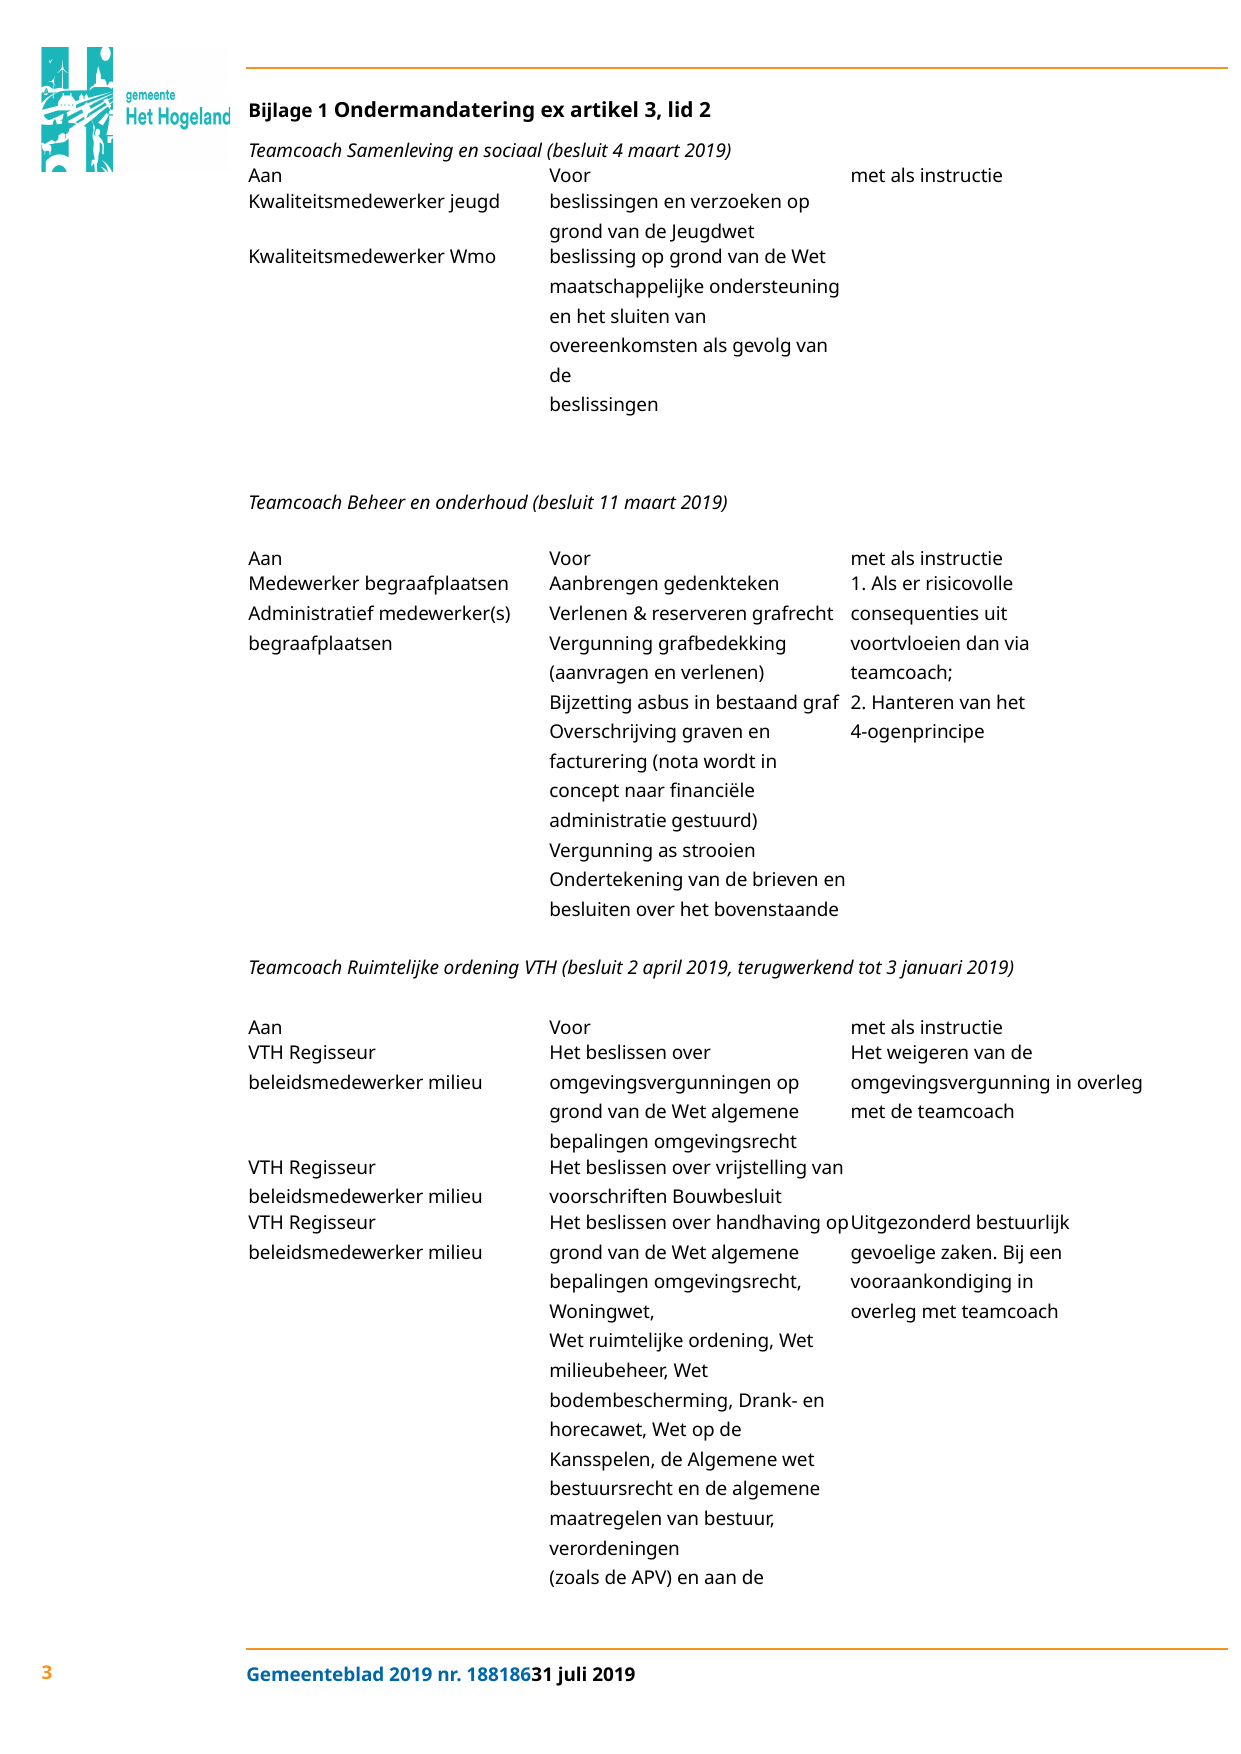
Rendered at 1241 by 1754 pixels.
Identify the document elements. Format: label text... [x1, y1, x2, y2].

table_cell 1. Als er risicovolle consequenties uit voortvloeien dan via teamcoach; 2. Hanteren van het 4-ogenprincipe [850, 571, 1152, 922]
table_cell [850, 244, 1152, 417]
picture [41, 47, 231, 172]
table_cell Het beslissen over handhaving op grond van de Wet algemene bepalingen omgevingsrecht, Woningwet, Wet ruimtelijke ordening, Wet milieubeheer, Wet bodembescherming, Drank- en horecawet, Wet op de Kansspelen, de Algemene wet bestuursrecht en de algemene maatregelen van bestuur, verordeningen (zoals de APV) en aan de [549, 1209, 850, 1590]
table_header met als instructie [850, 163, 1152, 188]
table_cell Aanbrengen gedenkteken Verlenen & reserveren grafrecht Vergunning grafbedekking (aanvragen en verlenen) Bijzetting asbus in bestaand graf Overschrijving graven en facturering (nota wordt in concept naar financiële administratie gestuurd) Vergunning as strooien Ondertekening van de brieven en besluiten over het bovenstaande [549, 571, 850, 922]
table_cell beslissingen en verzoeken op grond van de Jeugdwet [549, 189, 850, 244]
table_cell beslissing op grond van de Wet maatschappelijke ondersteuning en het sluiten van overeenkomsten als gevolg van de beslissingen [549, 244, 850, 417]
table_cell VTH Regisseur beleidsmedewerker milieu [248, 1040, 549, 1154]
table_header Voor [549, 545, 850, 571]
table_cell Kwaliteitsmedewerker Wmo [248, 244, 549, 417]
text Teamcoach Ruimtelijke ordening VTH (besluit 2 april 2019, terugwerkend tot 3 januari 2019) [248, 954, 1152, 980]
text Teamcoach Samenleving en sociaal (besluit 4 maart 2019) [248, 137, 1152, 163]
table_header Aan [248, 163, 549, 188]
text Teamcoach Beheer en onderhoud (besluit 11 maart 2019) [248, 489, 1152, 515]
table_cell [850, 189, 1152, 244]
table_cell [850, 1154, 1152, 1209]
table_cell VTH Regisseur beleidsmedewerker milieu [248, 1209, 549, 1590]
table_cell [850, 418, 1152, 443]
text Bijlage 1 Ondermandatering ex artikel 3, lid 2 [248, 95, 1152, 123]
table_header Voor [549, 163, 850, 188]
table_cell Kwaliteitsmedewerker jeugd [248, 189, 549, 244]
table_header Aan [248, 1014, 549, 1039]
table_cell VTH Regisseur beleidsmedewerker milieu [248, 1154, 549, 1209]
table_cell Het beslissen over omgevingsvergunningen op grond van de Wet algemene bepalingen omgevingsrecht [549, 1040, 850, 1154]
table_cell Het beslissen over vrijstelling van voorschriften Bouwbesluit [549, 1154, 850, 1209]
table_cell [248, 418, 549, 443]
table_header Voor [549, 1014, 850, 1039]
table_header met als instructie [850, 545, 1152, 571]
table_cell Het weigeren van de omgevingsvergunning in overleg met de teamcoach [850, 1040, 1152, 1154]
table_header Aan [248, 545, 549, 571]
table_cell Uitgezonderd bestuurlijk gevoelige zaken. Bij een vooraankondiging in overleg met teamcoach [850, 1209, 1152, 1590]
table_header met als instructie [850, 1014, 1152, 1039]
table_cell Medewerker begraafplaatsen Administratief medewerker(s) begraafplaatsen [248, 571, 549, 922]
table_cell [549, 418, 850, 443]
